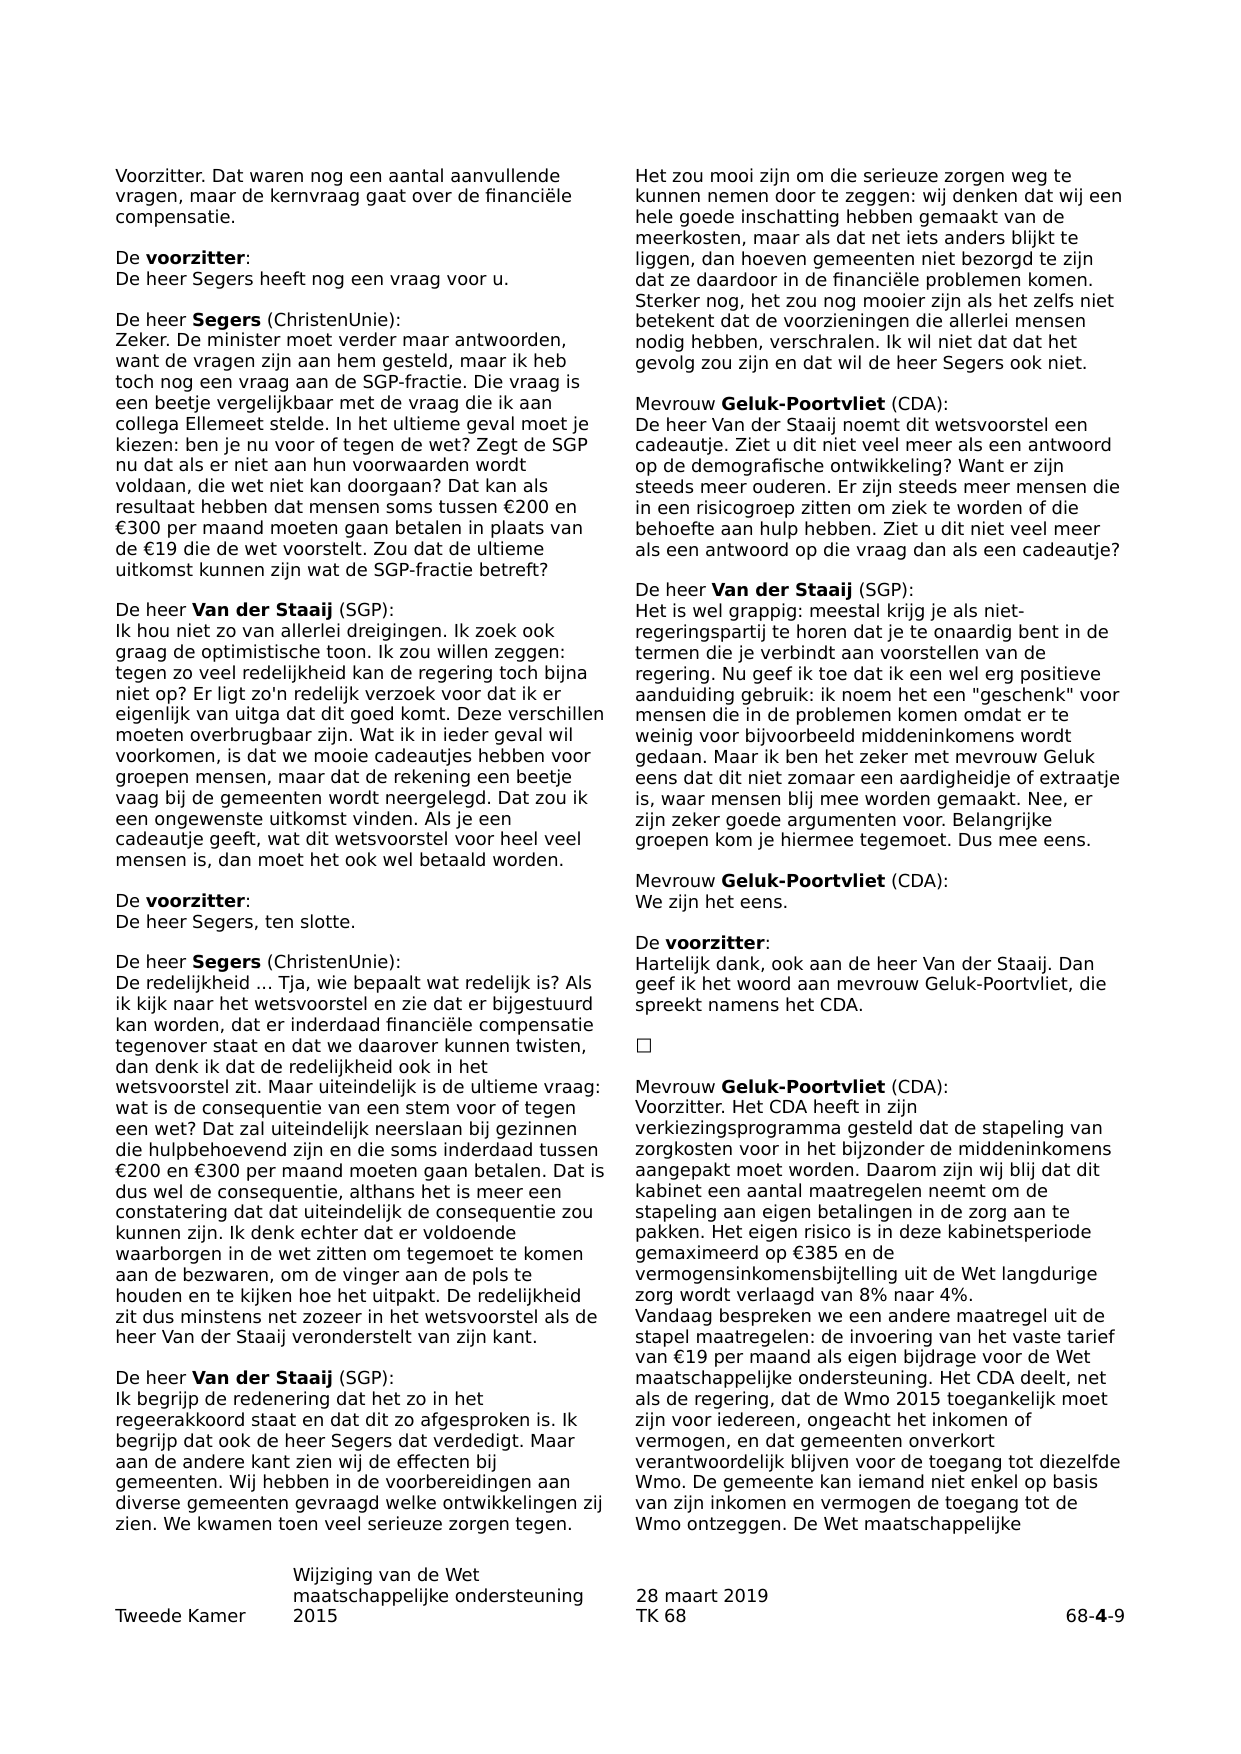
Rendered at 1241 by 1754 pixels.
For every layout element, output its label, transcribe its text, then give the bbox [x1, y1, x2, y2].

text Het is wel grappig: meestal krijg je als niet-regeringspartij te horen dat je te onaardig bent in de termen die je verbindt aan voorstellen van de regering. Nu geef ik toe dat ik een wel erg positieve aanduiding gebruik: ik noem het een "geschenk" voor mensen die in de problemen komen omdat er te weinig voor bijvoorbeeld middeninkomens wordt gedaan. Maar ik ben het zeker met mevrouw Geluk eens dat dit niet zomaar een aardigheidje of extraatje is, waar mensen blij mee worden gemaakt. Nee, er zijn zeker goede argumenten voor. Belangrijke groepen kom je hiermee tegemoet. Dus mee eens. [635, 601, 1125, 851]
text De heer Segers, ten slotte. [115, 912, 605, 932]
text Zeker. De minister moet verder maar antwoorden, want de vragen zijn aan hem gesteld, maar ik heb toch nog een vraag aan de SGP-fractie. Die vraag is een beetje vergelijkbaar met de vraag die ik aan collega Ellemeet stelde. In het ultieme geval moet je kiezen: ben je nu voor of tegen de wet? Zegt de SGP nu dat als er niet aan hun voorwaarden wordt voldaan, die wet niet kan doorgaan? Dat kan als resultaat hebben dat mensen soms tussen €200 en €300 per maand moeten gaan betalen in plaats van de €19 die de wet voorstelt. Zou dat de ultieme uitkomst kunnen zijn wat de SGP-fractie betreft? [115, 330, 605, 580]
text De heer Segers (ChristenUnie): [115, 952, 605, 973]
text De heer Van der Staaij (SGP): [635, 580, 1125, 601]
text Het zou mooi zijn om die serieuze zorgen weg te kunnen nemen door te zeggen: wij denken dat wij een hele goede inschatting hebben gemaakt van de meerkosten, maar als dat net iets anders blijkt te liggen, dan hoeven gemeenten niet bezorgd te zijn dat ze daardoor in de financiële problemen komen. Sterker nog, het zou nog mooier zijn als het zelfs niet betekent dat de voorzieningen die allerlei mensen nodig hebben, verschralen. Ik wil niet dat dat het gevolg zou zijn en dat wil de heer Segers ook niet. [635, 165, 1125, 374]
text De voorzitter: [115, 248, 605, 268]
text Mevrouw Geluk-Poortvliet (CDA): [635, 1076, 1125, 1097]
text Voorzitter. Het CDA heeft in zijn verkiezingsprogramma gesteld dat de stapeling van zorgkosten voor in het bijzonder de middeninkomens aangepakt moet worden. Daarom zijn wij blij dat dit kabinet een aantal maatregelen neemt om de stapeling aan eigen betalingen in de zorg aan te pakken. Het eigen risico is in deze kabinetsperiode gemaximeerd op €385 en de vermogensinkomensbijtelling uit de Wet langdurige zorg wordt verlaagd van 8% naar 4%. [635, 1097, 1125, 1306]
text Hartelijk dank, ook aan de heer Van der Staaij. Dan geef ik het woord aan mevrouw Geluk-Poortvliet, die spreekt namens het CDA. [635, 953, 1125, 1016]
text Ik begrijp de redenering dat het zo in het regeerakkoord staat en dat dit zo afgesproken is. Ik begrijp dat ook de heer Segers dat verdedigt. Maar aan de andere kant zien wij de effecten bij gemeenten. Wij hebben in de voorbereidingen aan diverse gemeenten gevraagd welke ontwikkelingen zij zien. We kwamen toen veel serieuze zorgen tegen. [115, 1389, 605, 1535]
text De voorzitter: [115, 891, 605, 912]
text ⬜ [635, 1036, 1125, 1056]
text De redelijkheid ... Tja, wie bepaalt wat redelijk is? Als ik kijk naar het wetsvoorstel en zie dat er bijgestuurd kan worden, dat er inderdaad financiële compensatie tegenover staat en dat we daarover kunnen twisten, dan denk ik dat de redelijkheid ook in het wetsvoorstel zit. Maar uiteindelijk is de ultieme vraag: wat is de consequentie van een stem voor of tegen een wet? Dat zal uiteindelijk neerslaan bij gezinnen die hulpbehoevend zijn en die soms inderdaad tussen €200 en €300 per maand moeten gaan betalen. Dat is dus wel de consequentie, althans het is meer een constatering dat dat uiteindelijk de consequentie zou kunnen zijn. Ik denk echter dat er voldoende waarborgen in de wet zitten om tegemoet te komen aan de bezwaren, om de vinger aan de pols te houden en te kijken hoe het uitpakt. De redelijkheid zit dus minstens net zozeer in het wetsvoorstel als de heer Van der Staaij veronderstelt van zijn kant. [115, 973, 605, 1348]
text De heer Segers heeft nog een vraag voor u. [115, 268, 605, 289]
text Voorzitter. Dat waren nog een aantal aanvullende vragen, maar de kernvraag gaat over de financiële compensatie. [115, 165, 605, 228]
text Mevrouw Geluk-Poortvliet (CDA): [635, 394, 1125, 414]
text De heer Van der Staaij (SGP): [115, 600, 605, 621]
text Mevrouw Geluk-Poortvliet (CDA): [635, 871, 1125, 892]
text Vandaag bespreken we een andere maatregel uit de stapel maatregelen: de invoering van het vaste tarief van €19 per maand als eigen bijdrage voor de Wet maatschappelijke ondersteuning. Het CDA deelt, net als de regering, dat de Wmo 2015 toegankelijk moet zijn voor iedereen, ongeacht het inkomen of vermogen, en dat gemeenten onverkort verantwoordelijk blijven voor de toegang tot diezelfde Wmo. De gemeente kan iemand niet enkel op basis van zijn inkomen en vermogen de toegang tot de Wmo ontzeggen. De Wet maatschappelijke [635, 1306, 1125, 1535]
text De heer Van der Staaij noemt dit wetsvoorstel een cadeautje. Ziet u dit niet veel meer als een antwoord op de demografische ontwikkeling? Want er zijn steeds meer ouderen. Er zijn steeds meer mensen die in een risicogroep zitten om ziek te worden of die behoefte aan hulp hebben. Ziet u dit niet veel meer als een antwoord op die vraag dan als een cadeautje? [635, 414, 1125, 560]
text We zijn het eens. [635, 892, 1125, 912]
text De heer Van der Staaij (SGP): [115, 1368, 605, 1389]
text De heer Segers (ChristenUnie): [115, 309, 605, 330]
text De voorzitter: [635, 932, 1125, 953]
text Ik hou niet zo van allerlei dreigingen. Ik zoek ook graag de optimistische toon. Ik zou willen zeggen: tegen zo veel redelijkheid kan de regering toch bijna niet op? Er ligt zo'n redelijk verzoek voor dat ik er eigenlijk van uitga dat dit goed komt. Deze verschillen moeten overbrugbaar zijn. Wat ik in ieder geval wil voorkomen, is dat we mooie cadeautjes hebben voor groepen mensen, maar dat de rekening een beetje vaag bij de gemeenten wordt neergelegd. Dat zou ik een ongewenste uitkomst vinden. Als je een cadeautje geeft, wat dit wetsvoorstel voor heel veel mensen is, dan moet het ook wel betaald worden. [115, 621, 605, 871]
